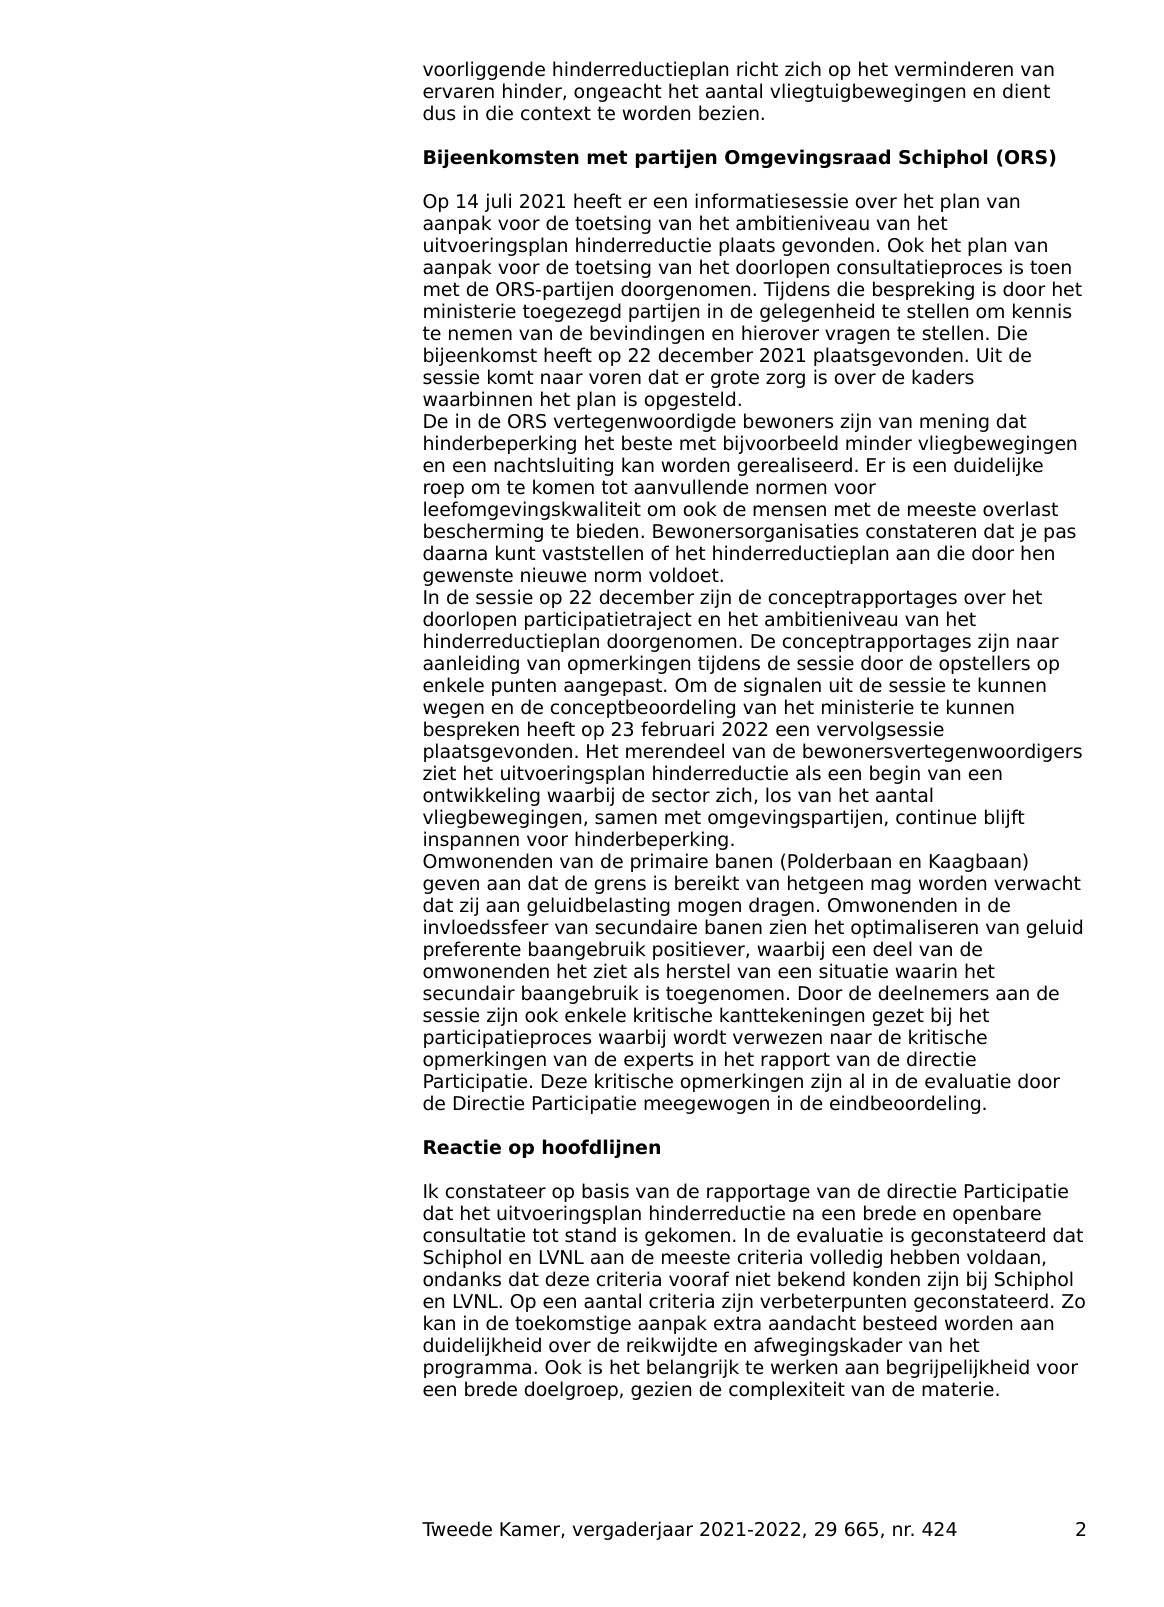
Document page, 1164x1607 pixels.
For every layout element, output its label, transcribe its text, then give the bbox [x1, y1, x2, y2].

subtitle Reactie op hoofdlijnen [422, 1137, 1087, 1159]
text Op 14 juli 2021 heeft er een informatiesessie over het plan van aanpak voor de toetsing van het ambitieniveau van het uitvoeringsplan hinderreductie plaats gevonden. Ook het plan van aanpak voor de toetsing van het doorlopen consultatieproces is toen met de ORS-partijen doorgenomen. Tijdens die bespreking is door het ministerie toegezegd partijen in de gelegenheid te stellen om kennis te nemen van de bevindingen en hierover vragen te stellen. Die bijeenkomst heeft op 22 december 2021 plaatsgevonden. Uit de sessie komt naar voren dat er grote zorg is over de kaders waarbinnen het plan is opgesteld. [422, 191, 1087, 411]
text voorliggende hinderreductieplan richt zich op het verminderen van ervaren hinder, ongeacht het aantal vliegtuigbewegingen en dient dus in die context te worden bezien. [422, 59, 1087, 125]
subtitle Bijeenkomsten met partijen Omgevingsraad Schiphol (ORS) [422, 147, 1087, 169]
text Ik constateer op basis van de rapportage van de directie Participatie dat het uitvoeringsplan hinderreductie na een brede en openbare consultatie tot stand is gekomen. In de evaluatie is geconstateerd dat Schiphol en LVNL aan de meeste criteria volledig hebben voldaan, ondanks dat deze criteria vooraf niet bekend konden zijn bij Schiphol en LVNL. Op een aantal criteria zijn verbeterpunten geconstateerd. Zo kan in de toekomstige aanpak extra aandacht besteed worden aan duidelijkheid over de reikwijdte en afwegingskader van het programma. Ook is het belangrijk te werken aan begrijpelijkheid voor een brede doelgroep, gezien de complexiteit van de materie. [422, 1181, 1087, 1401]
text De in de ORS vertegenwoordigde bewoners zijn van mening dat hinderbeperking het beste met bijvoorbeeld minder vliegbewegingen en een nachtsluiting kan worden gerealiseerd. Er is een duidelijke roep om te komen tot aanvullende normen voor leefomgevingskwaliteit om ook de mensen met de meeste overlast bescherming te bieden. Bewonersorganisaties constateren dat je pas daarna kunt vaststellen of het hinderreductieplan aan die door hen gewenste nieuwe norm voldoet. [422, 411, 1087, 587]
text Omwonenden van de primaire banen (Polderbaan en Kaagbaan) geven aan dat de grens is bereikt van hetgeen mag worden verwacht dat zij aan geluidbelasting mogen dragen. Omwonenden in de invloedssfeer van secundaire banen zien het optimaliseren van geluid preferente baangebruik positiever, waarbij een deel van de omwonenden het ziet als herstel van een situatie waarin het secundair baangebruik is toegenomen. Door de deelnemers aan de sessie zijn ook enkele kritische kanttekeningen gezet bij het participatieproces waarbij wordt verwezen naar de kritische opmerkingen van de experts in het rapport van de directie Participatie. Deze kritische opmerkingen zijn al in de evaluatie door de Directie Participatie meegewogen in de eindbeoordeling. [422, 851, 1087, 1114]
text In de sessie op 22 december zijn de conceptrapportages over het doorlopen participatietraject en het ambitieniveau van het hinderreductieplan doorgenomen. De conceptrapportages zijn naar aanleiding van opmerkingen tijdens de sessie door de opstellers op enkele punten aangepast. Om de signalen uit de sessie te kunnen wegen en de conceptbeoordeling van het ministerie te kunnen bespreken heeft op 23 februari 2022 een vervolgsessie plaatsgevonden. Het merendeel van de bewonersvertegenwoordigers ziet het uitvoeringsplan hinderreductie als een begin van een ontwikkeling waarbij de sector zich, los van het aantal vliegbewegingen, samen met omgevingspartijen, continue blijft inspannen voor hinderbeperking. [422, 587, 1087, 851]
